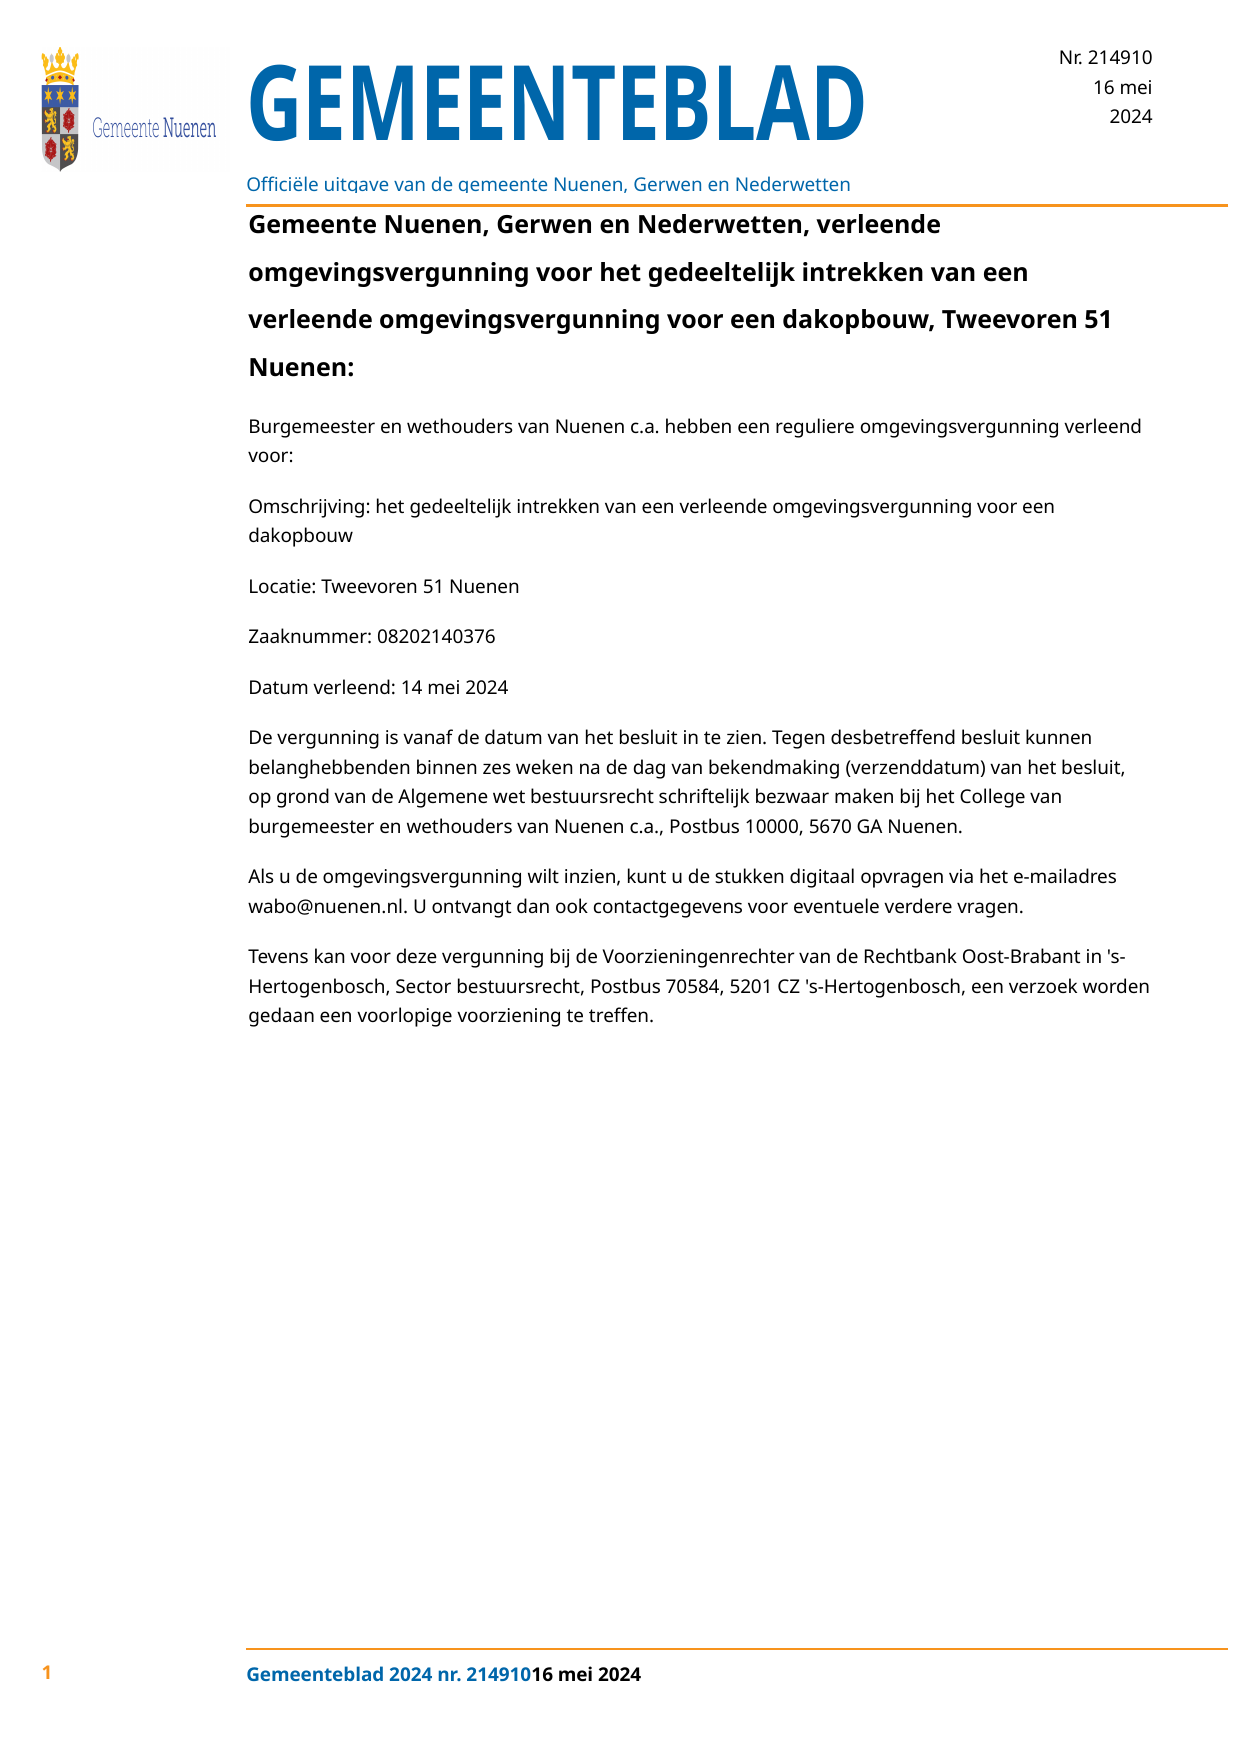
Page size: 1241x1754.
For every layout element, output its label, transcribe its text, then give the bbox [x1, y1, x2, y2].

text Datum verleend: 14 mei 2024 [248, 674, 1152, 700]
text Tevens kan voor deze vergunning bij de Voorzieningenrechter van de Rechtbank Oost-Brabant in 's-Hertogenbosch, Sector bestuursrecht, Postbus 70584, 5201 CZ 's-Hertogenbosch, een verzoek worden gedaan een voorlopige voorziening te treffen. [248, 943, 1152, 1028]
text Als u de omgevingsvergunning wilt inzien, kunt u de stukken digitaal opvragen via het e-mailadres wabo@nuenen.nl. U ontvangt dan ook contactgegevens voor eventuele verdere vragen. [248, 863, 1152, 919]
text Locatie: Tweevoren 51 Nuenen [248, 573, 1152, 599]
picture [41, 47, 231, 172]
text Gemeente Nuenen, Gerwen en Nederwetten, verleende omgevingsvergunning voor het gedeeltelijk intrekken van een verleende omgevingsvergunning voor een dakopbouw, Tweevoren 51 Nuenen: [248, 207, 1152, 384]
text Burgemeester en wethouders van Nuenen c.a. hebben een reguliere omgevingsvergunning verleend voor: [248, 413, 1152, 468]
text Omschrijving: het gedeeltelijk intrekken van een verleende omgevingsvergunning voor een dakopbouw [248, 493, 1152, 548]
text Zaaknummer: 08202140376 [248, 623, 1152, 649]
text De vergunning is vanaf de datum van het besluit in te zien. Tegen desbetreffend besluit kunnen belanghebbenden binnen zes weken na de dag van bekendmaking (verzenddatum) van het besluit, op grond van de Algemene wet bestuursrecht schriftelijk bezwaar maken bij het College van burgemeester en wethouders van Nuenen c.a., Postbus 10000, 5670 GA Nuenen. [248, 724, 1152, 839]
